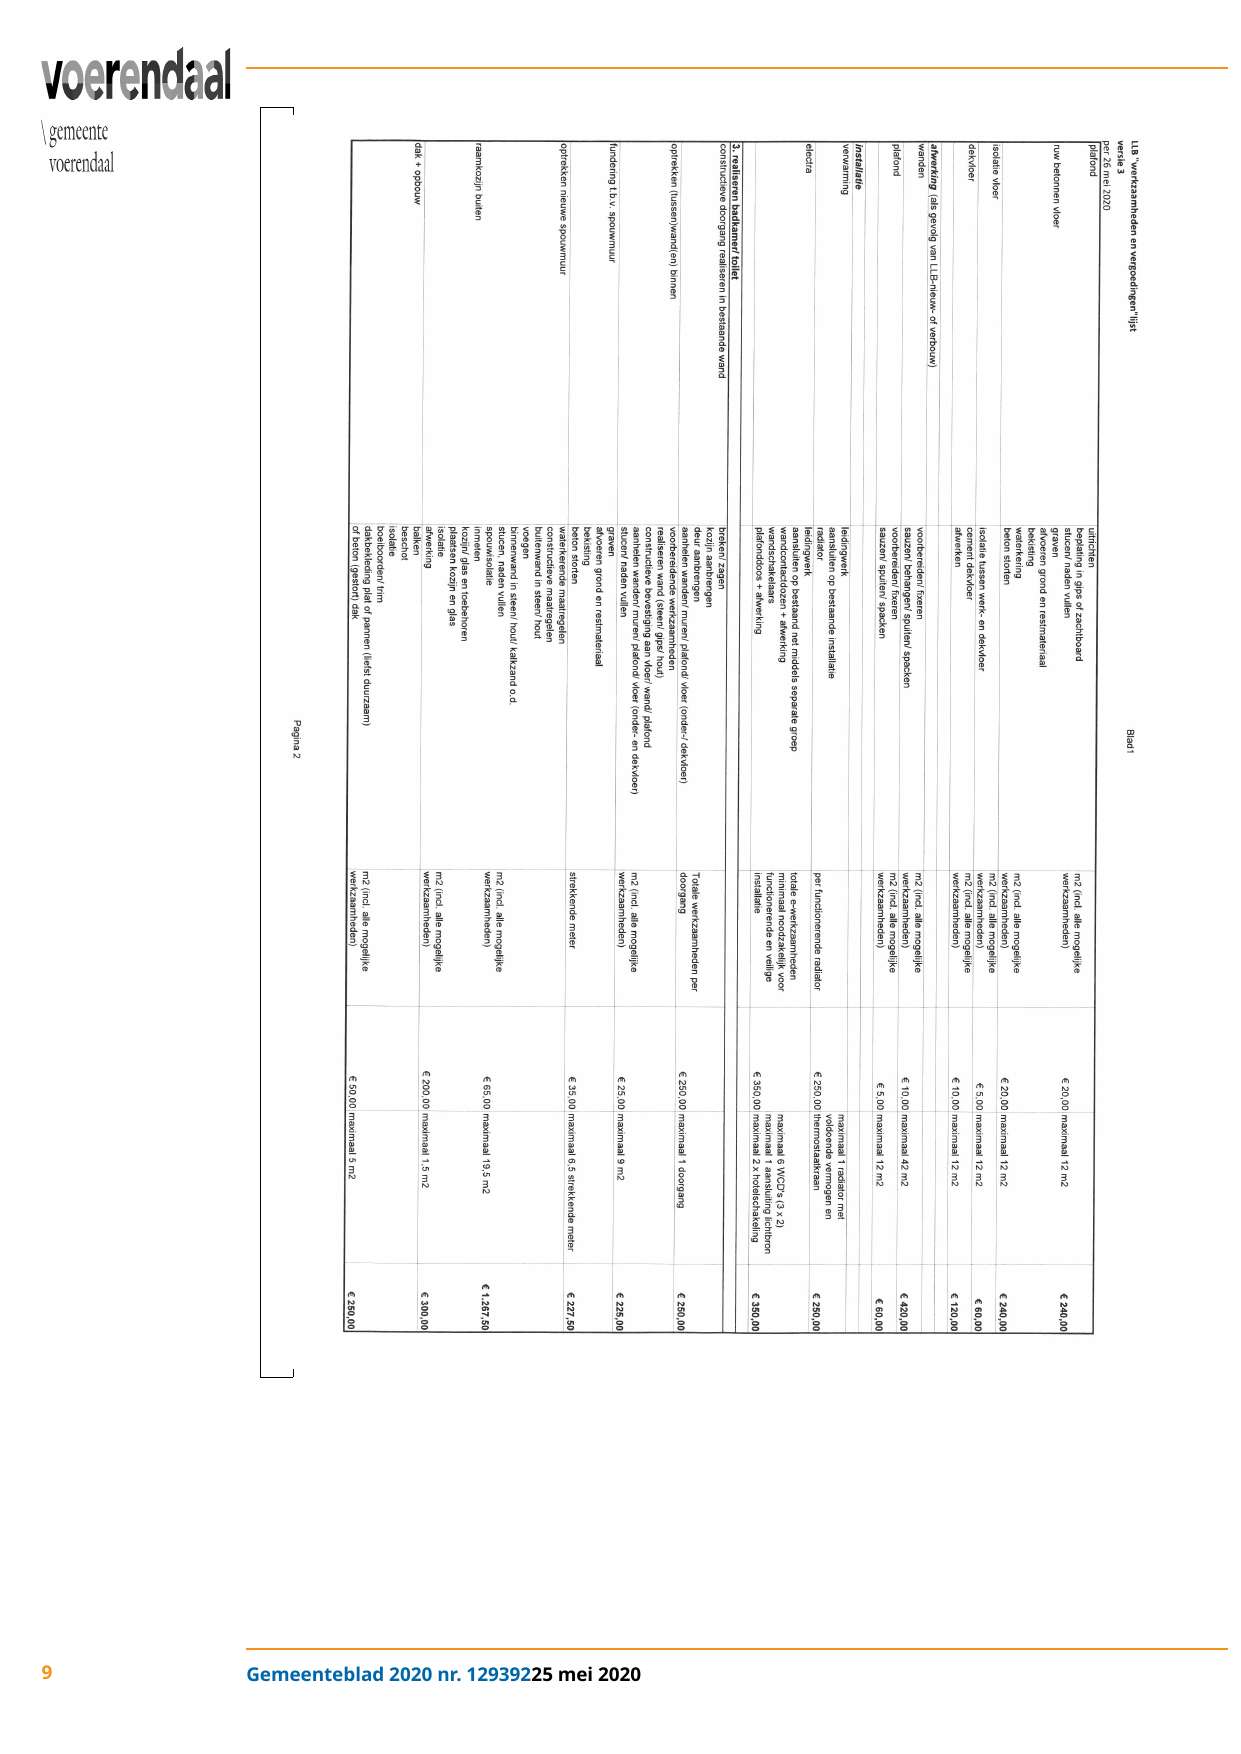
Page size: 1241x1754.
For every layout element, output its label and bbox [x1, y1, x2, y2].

picture [268, 115, 1155, 1369]
picture [41, 47, 231, 172]
